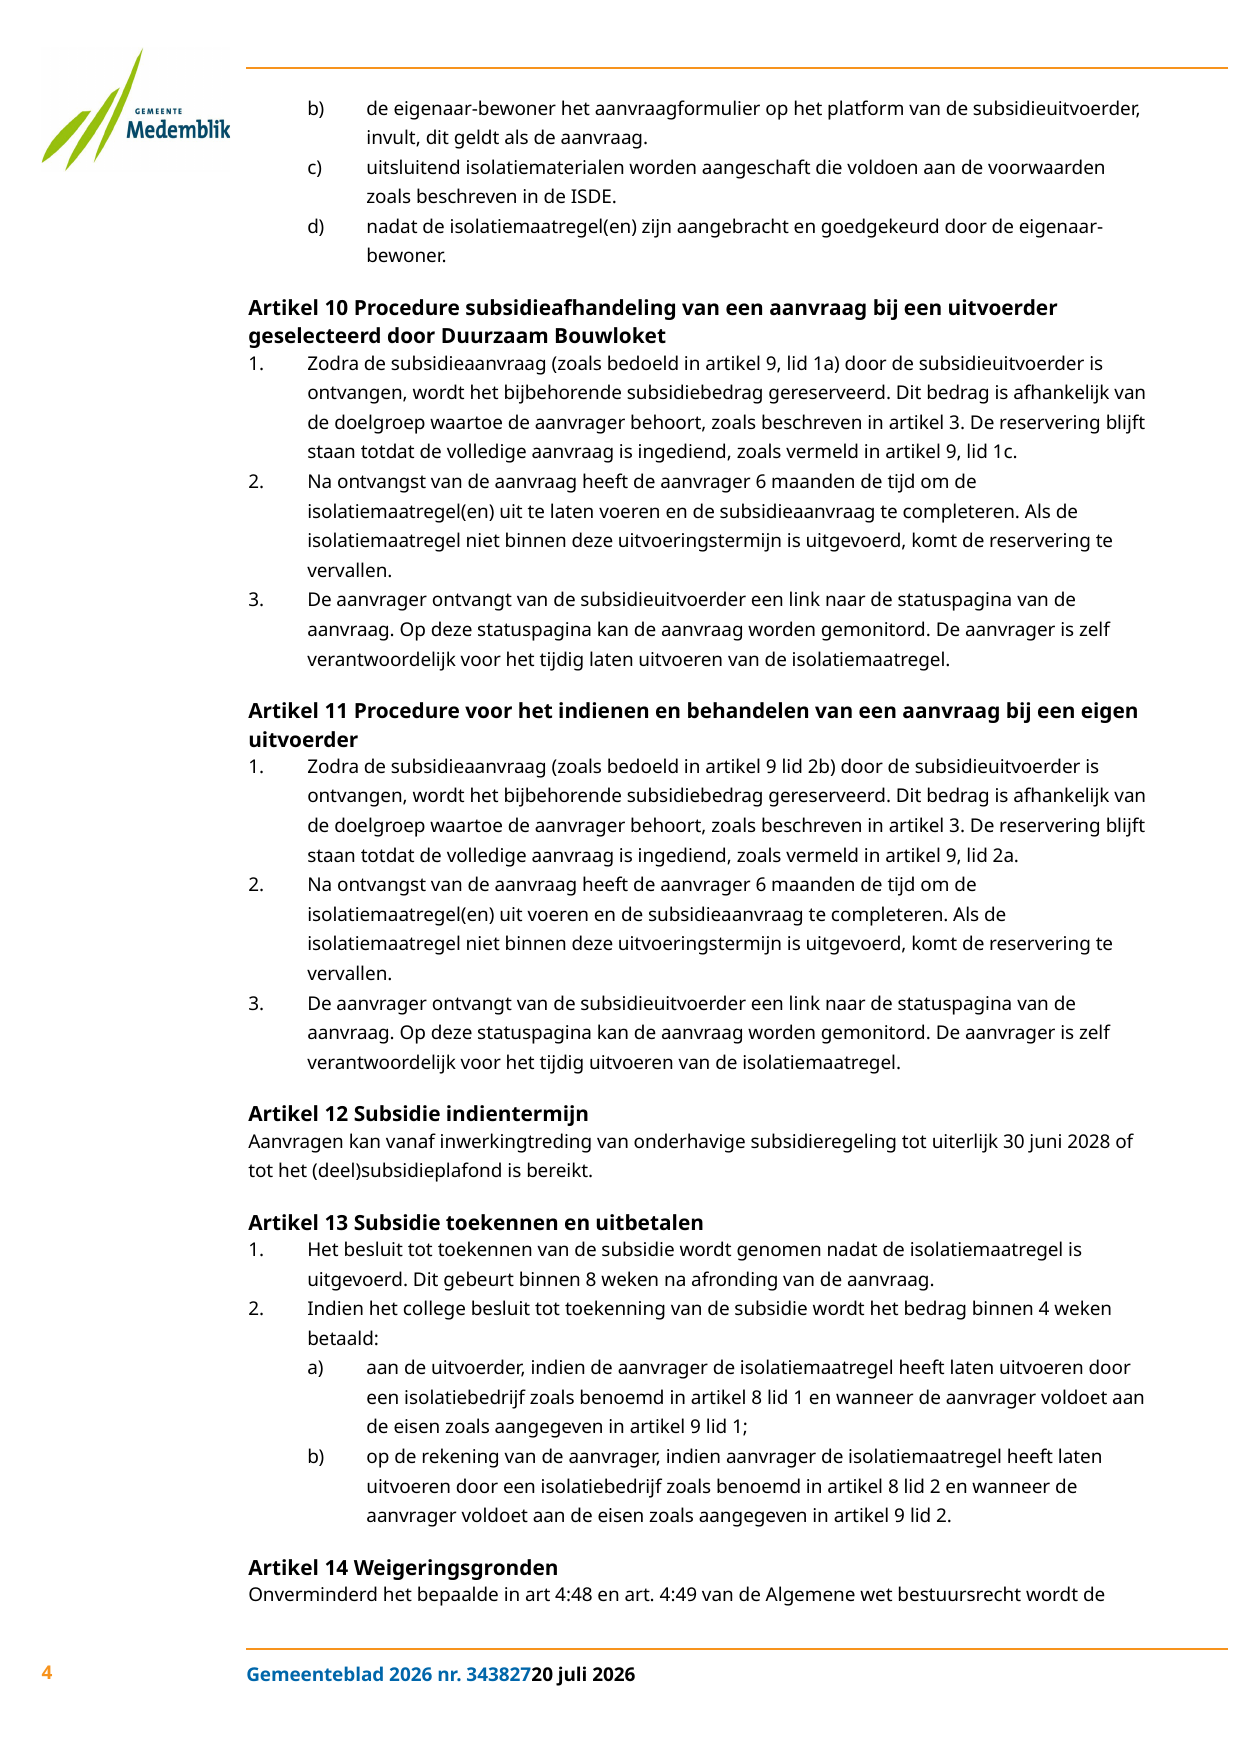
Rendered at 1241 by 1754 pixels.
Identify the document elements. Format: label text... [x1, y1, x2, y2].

list De aanvrager ontvangt van de subsidieuitvoerder een link naar de statuspagina van de aanvraag. Op deze statuspagina kan de aanvraag worden gemonitord. De aanvrager is zelf verantwoordelijk voor het tijdig laten uitvoeren van de isolatiemaatregel. [248, 587, 1152, 672]
text Artikel 14 Weigeringsgronden [248, 1553, 1152, 1581]
picture [41, 47, 231, 172]
text Aanvragen kan vanaf inwerkingtreding van onderhavige subsidieregeling tot uiterlijk 30 juni 2028 of tot het (deel)subsidieplafond is bereikt. [248, 1128, 1152, 1183]
list Indien het college besluit tot toekenning van de subsidie wordt het bedrag binnen 4 weken betaald: [248, 1295, 1152, 1351]
text Artikel 10 Procedure subsidieafhandeling van een aanvraag bij een uitvoerder geselecteerd door Duurzaam Bouwloket [248, 293, 1152, 350]
list Zodra de subsidieaanvraag (zoals bedoeld in artikel 9, lid 1a) door de subsidieuitvoerder is ontvangen, wordt het bijbehorende subsidiebedrag gereserveerd. Dit bedrag is afhankelijk van de doelgroep waartoe de aanvrager behoort, zoals beschreven in artikel 3. De reservering blijft staan totdat de volledige aanvraag is ingediend, zoals vermeld in artikel 9, lid 1c. [248, 350, 1152, 464]
list Zodra de subsidieaanvraag (zoals bedoeld in artikel 9 lid 2b) door de subsidieuitvoerder is ontvangen, wordt het bijbehorende subsidiebedrag gereserveerd. Dit bedrag is afhankelijk van de doelgroep waartoe de aanvrager behoort, zoals beschreven in artikel 3. De reservering blijft staan totdat de volledige aanvraag is ingediend, zoals vermeld in artikel 9, lid 2a. [248, 753, 1152, 868]
text Onverminderd het bepaalde in art 4:48 en art. 4:49 van de Algemene wet bestuursrecht wordt de [248, 1581, 1152, 1607]
list Het besluit tot toekennen van de subsidie wordt genomen nadat de isolatiemaatregel is uitgevoerd. Dit gebeurt binnen 8 weken na afronding van de aanvraag. [248, 1236, 1152, 1292]
text Artikel 11 Procedure voor het indienen en behandelen van een aanvraag bij een eigen uitvoerder [248, 696, 1152, 753]
list aan de uitvoerder, indien de aanvrager de isolatiemaatregel heeft laten uitvoeren door een isolatiebedrijf zoals benoemd in artikel 8 lid 1 en wanneer de aanvrager voldoet aan de eisen zoals aangegeven in artikel 9 lid 1; [307, 1354, 1152, 1439]
text Artikel 13 Subsidie toekennen en uitbetalen [248, 1208, 1152, 1236]
list De aanvrager ontvangt van de subsidieuitvoerder een link naar de statuspagina van de aanvraag. Op deze statuspagina kan de aanvraag worden gemonitord. De aanvrager is zelf verantwoordelijk voor het tijdig uitvoeren van de isolatiemaatregel. [248, 990, 1152, 1075]
text Artikel 12 Subsidie indientermijn [248, 1099, 1152, 1128]
list op de rekening van de aanvrager, indien aanvrager de isolatiemaatregel heeft laten uitvoeren door een isolatiebedrijf zoals benoemd in artikel 8 lid 2 en wanneer de aanvrager voldoet aan de eisen zoals aangegeven in artikel 9 lid 2. [307, 1443, 1152, 1528]
list Na ontvangst van de aanvraag heeft de aanvrager 6 maanden de tijd om de isolatiemaatregel(en) uit te laten voeren en de subsidieaanvraag te completeren. Als de isolatiemaatregel niet binnen deze uitvoeringstermijn is uitgevoerd, komt de reservering te vervallen. [248, 468, 1152, 583]
list de eigenaar-bewoner het aanvraagformulier op het platform van de subsidieuitvoerder, invult, dit geldt als de aanvraag. [307, 95, 1152, 150]
list uitsluitend isolatiematerialen worden aangeschaft die voldoen aan de voorwaarden zoals beschreven in de ISDE. [307, 154, 1152, 209]
list Na ontvangst van de aanvraag heeft de aanvrager 6 maanden de tijd om de isolatiemaatregel(en) uit voeren en de subsidieaanvraag te completeren. Als de isolatiemaatregel niet binnen deze uitvoeringstermijn is uitgevoerd, komt de reservering te vervallen. [248, 871, 1152, 986]
list nadat de isolatiemaatregel(en) zijn aangebracht en goedgekeurd door de eigenaar-bewoner. [307, 213, 1152, 268]
